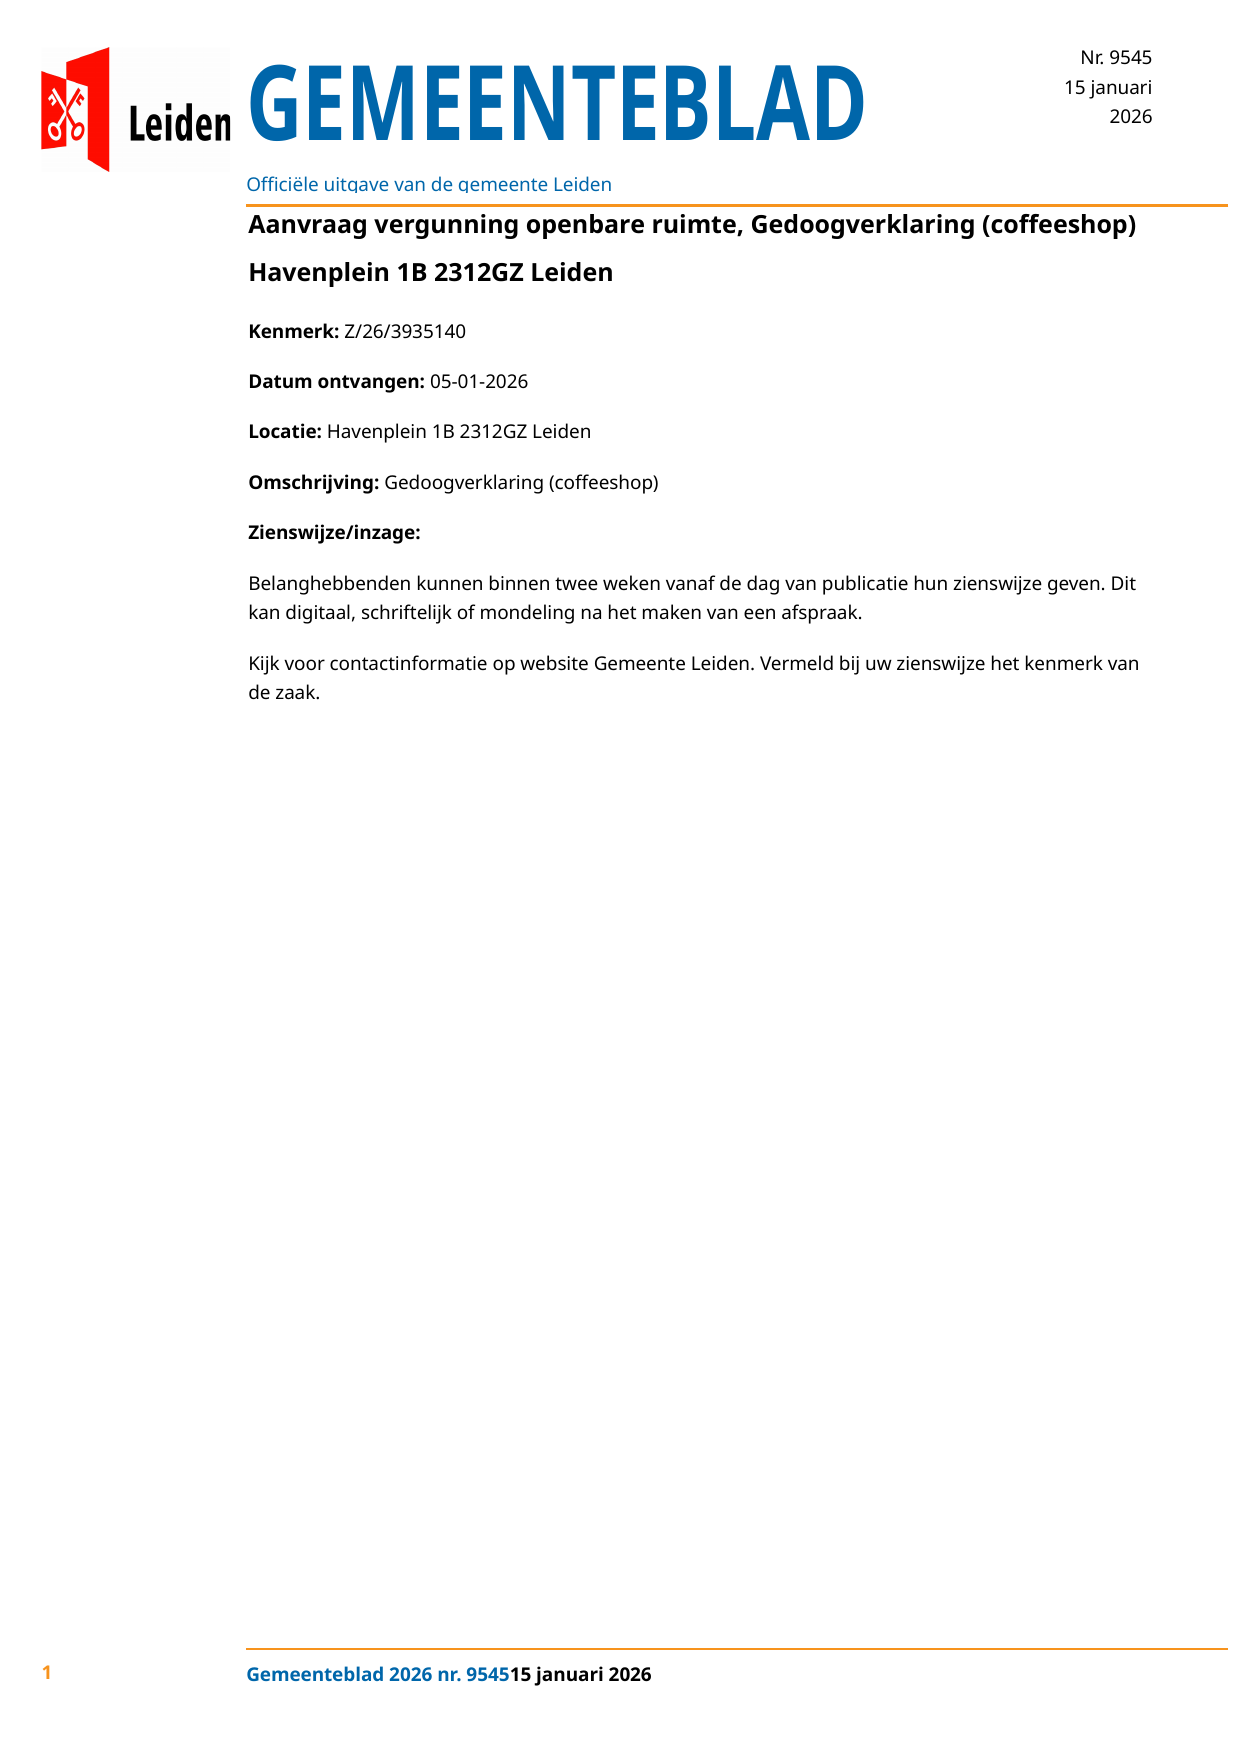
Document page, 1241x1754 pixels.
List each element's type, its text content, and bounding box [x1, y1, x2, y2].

text Belanghebbenden kunnen binnen twee weken vanaf de dag van publicatie hun zienswijze geven. Dit kan digitaal, schriftelijk of mondeling na het maken van een afspraak. [248, 570, 1152, 625]
text Datum ontvangen: 05-01-2026 [248, 368, 1152, 394]
text Kijk voor contactinformatie op website Gemeente Leiden. Vermeld bij uw zienswijze het kenmerk van de zaak. [248, 650, 1152, 705]
text Locatie: Havenplein 1B 2312GZ Leiden [248, 419, 1152, 444]
text Zienswijze/inzage: [248, 519, 1152, 545]
picture [41, 47, 231, 172]
text Aanvraag vergunning openbare ruimte, Gedoogverklaring (coffeeshop) Havenplein 1B 2312GZ Leiden [248, 207, 1152, 288]
text Omschrijving: Gedoogverklaring (coffeeshop) [248, 469, 1152, 495]
text Kenmerk: Z/26/3935140 [248, 318, 1152, 344]
